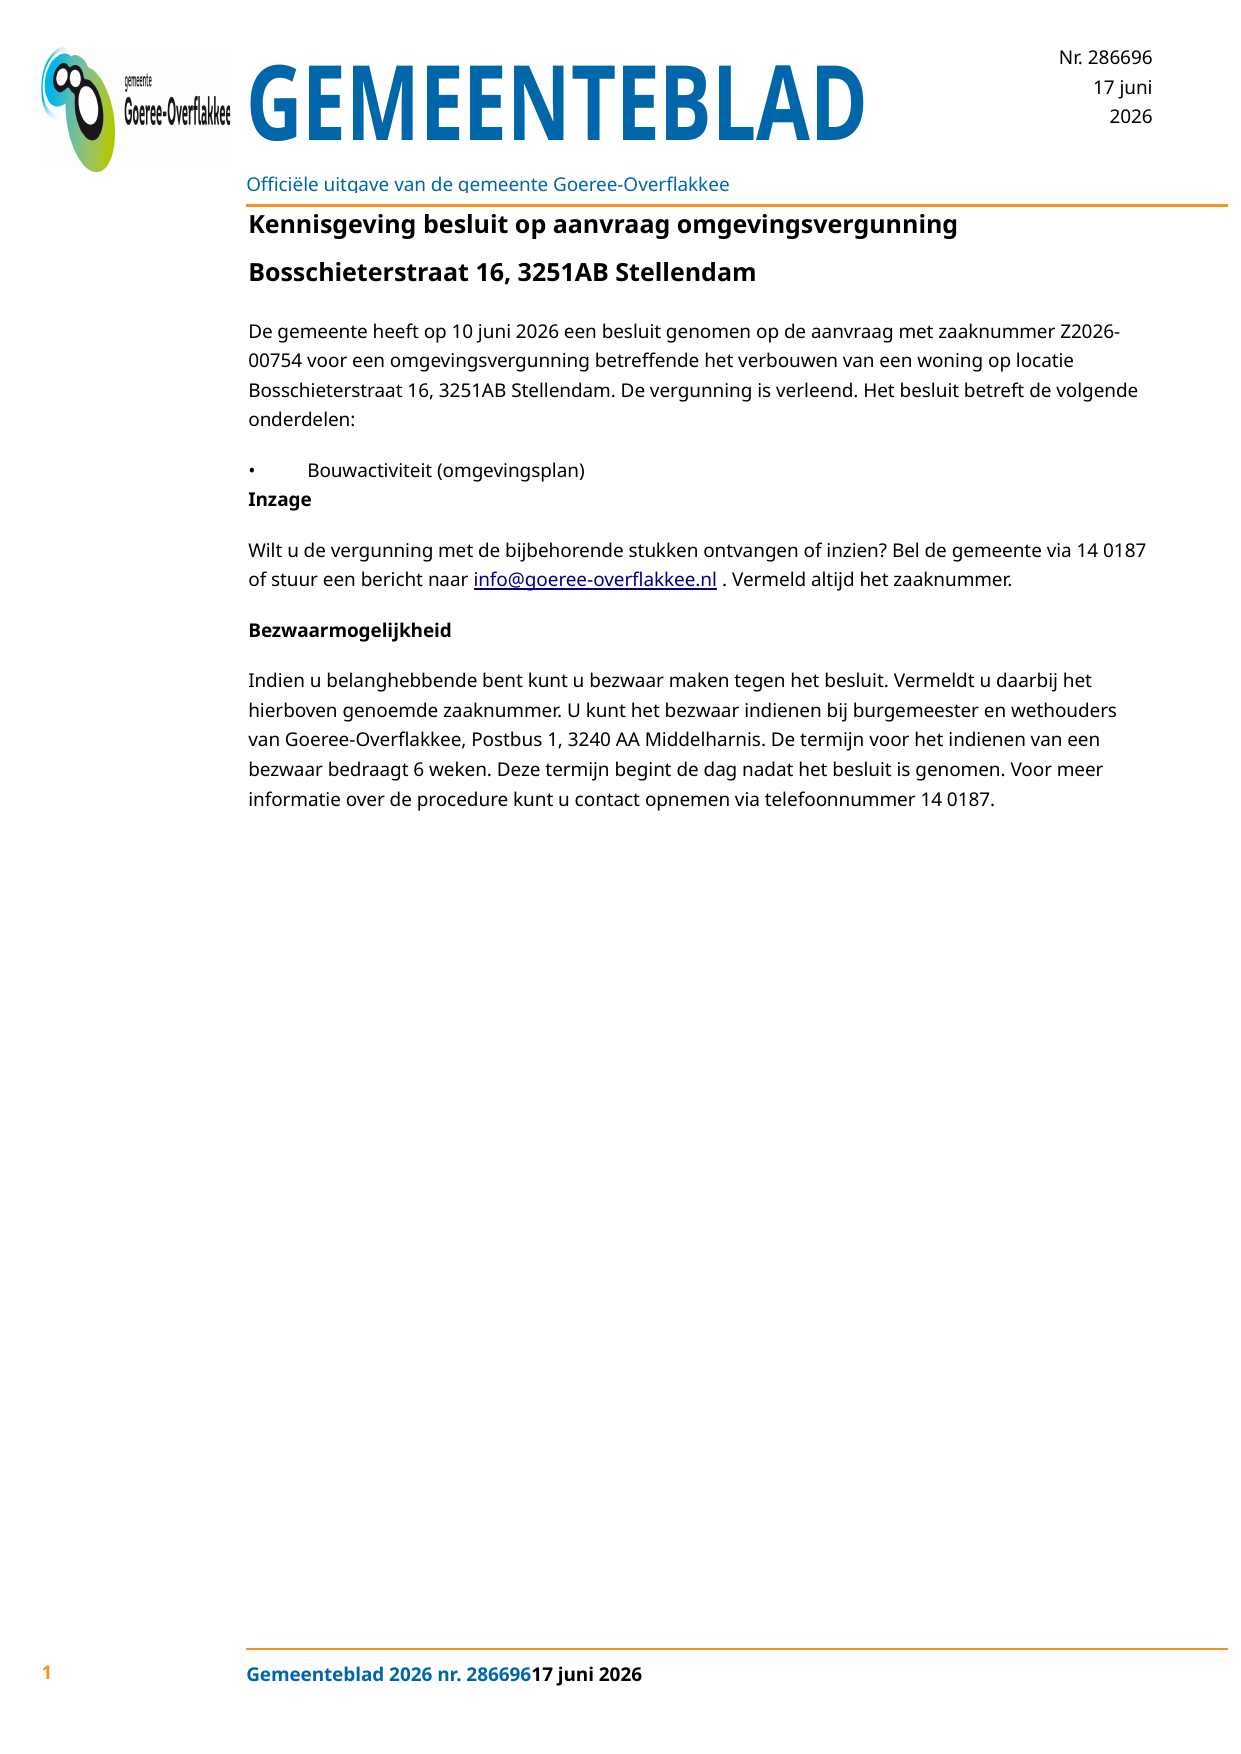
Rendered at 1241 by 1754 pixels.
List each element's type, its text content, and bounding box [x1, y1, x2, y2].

picture [41, 47, 231, 172]
text Kennisgeving besluit op aanvraag omgevingsvergunning Bosschieterstraat 16, 3251AB Stellendam [248, 207, 1152, 288]
list Bouwactiviteit (omgevingsplan) [248, 457, 1152, 483]
text Bezwaarmogelijkheid [248, 617, 1152, 643]
text Indien u belanghebbende bent kunt u bezwaar maken tegen het besluit. Vermeldt u daarbij het hierboven genoemde zaaknummer. U kunt het bezwaar indienen bij burgemeester en wethouders van Goeree-Overflakkee, Postbus 1, 3240 AA Middelharnis. De termijn voor het indienen van een bezwaar bedraagt 6 weken. Deze termijn begint de dag nadat het besluit is genomen. Voor meer informatie over de procedure kunt u contact opnemen via telefoonnummer 14 0187. [248, 667, 1152, 812]
text Wilt u de vergunning met de bijbehorende stukken ontvangen of inzien? Bel de gemeente via 14 0187 of stuur een bericht naar info@goeree-overflakkee.nl . Vermeld altijd het zaaknummer. [248, 537, 1152, 592]
text De gemeente heeft op 10 juni 2026 een besluit genomen op de aanvraag met zaaknummer Z2026-00754 voor een omgevingsvergunning betreffende het verbouwen van een woning op locatie Bosschieterstraat 16, 3251AB Stellendam. De vergunning is verleend. Het besluit betreft de volgende onderdelen: [248, 318, 1152, 432]
text Inzage [248, 487, 1152, 512]
